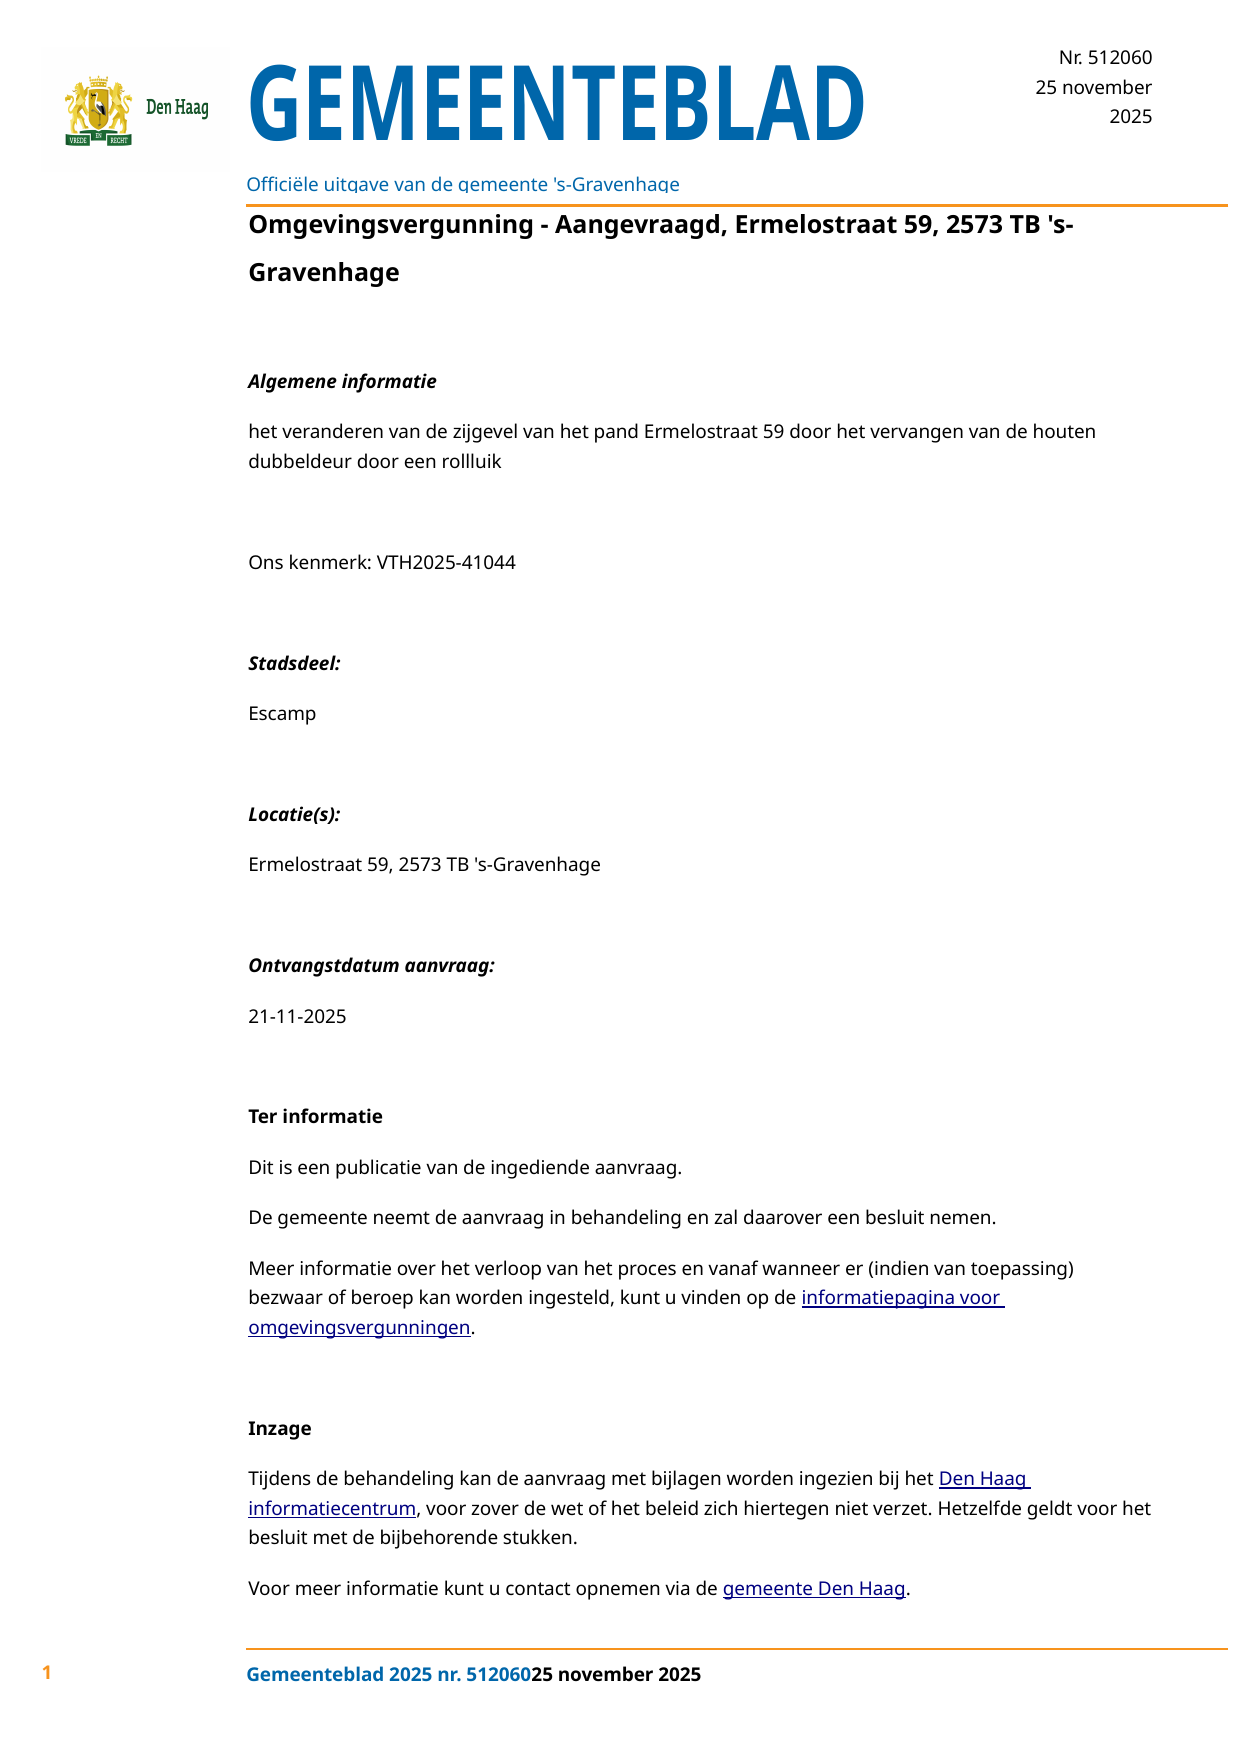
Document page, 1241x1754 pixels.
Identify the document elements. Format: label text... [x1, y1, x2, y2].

text Voor meer informatie kunt u contact opnemen via de gemeente Den Haag. [248, 1575, 1152, 1601]
text Algemene informatie [248, 368, 1152, 394]
text Stadsdeel: [248, 650, 1152, 676]
text Escamp [248, 700, 1152, 726]
text Inzage [248, 1415, 1152, 1441]
text Meer informatie over het verloop van het proces en vanaf wanneer er (indien van toepassing) bezwaar of beroep kan worden ingesteld, kunt u vinden op de informatiepagina voor omgevingsvergunningen. [248, 1255, 1152, 1340]
text Ons kenmerk: VTH2025-41044 [248, 549, 1152, 575]
text Omgevingsvergunning - Aangevraagd, Ermelostraat 59, 2573 TB 's-Gravenhage [248, 207, 1152, 288]
text De gemeente neemt de aanvraag in behandeling en zal daarover een besluit nemen. [248, 1204, 1152, 1230]
text het veranderen van de zijgevel van het pand Ermelostraat 59 door het vervangen van de houten dubbeldeur door een rollluik [248, 419, 1152, 474]
text Ermelostraat 59, 2573 TB 's-Gravenhage [248, 852, 1152, 877]
text Locatie(s): [248, 801, 1152, 827]
text Tijdens de behandeling kan de aanvraag met bijlagen worden ingezien bij het Den Haag informatiecentrum, voor zover de wet of het beleid zich hiertegen niet verzet. Hetzelfde geldt voor het besluit met de bijbehorende stukken. [248, 1465, 1152, 1550]
text Ontvangstdatum aanvraag: [248, 952, 1152, 978]
text 21-11-2025 [248, 1003, 1152, 1029]
picture [41, 47, 231, 172]
text Ter informatie [248, 1104, 1152, 1129]
text Dit is een publicatie van de ingediende aanvraag. [248, 1154, 1152, 1180]
